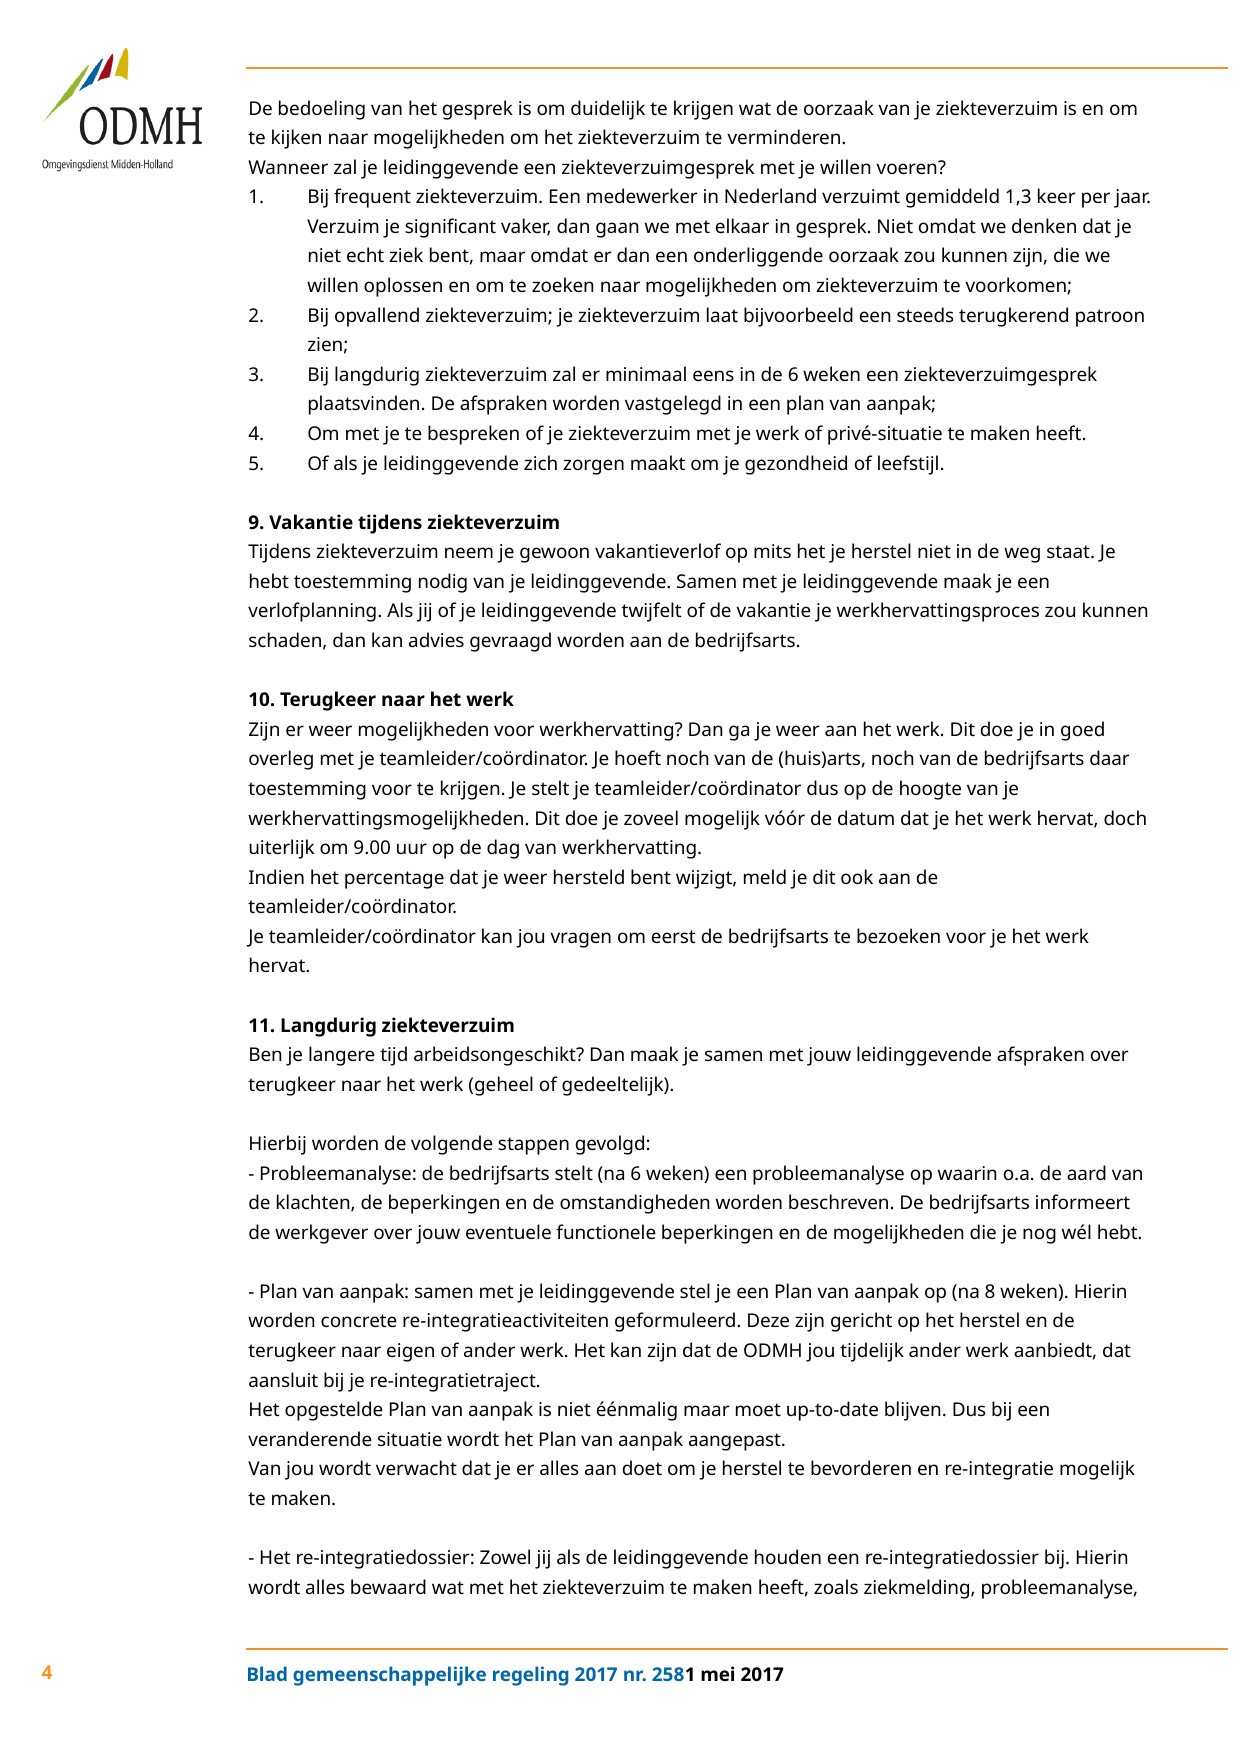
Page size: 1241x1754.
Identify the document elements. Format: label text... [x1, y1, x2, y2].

text Tijdens ziekteverzuim neem je gewoon vakantieverlof op mits het je herstel niet in de weg staat. Je hebt toestemming nodig van je leidinggevende. Samen met je leidinggevende maak je een verlofplanning. Als jij of je leidinggevende twijfelt of de vakantie je werkhervattingsproces zou kunnen schaden, dan kan advies gevraagd worden aan de bedrijfsarts. [248, 538, 1152, 653]
text - Probleemanalyse: de bedrijfsarts stelt (na 6 weken) een probleemanalyse op waarin o.a. de aard van de klachten, de beperkingen en de omstandigheden worden beschreven. De bedrijfsarts informeert de werkgever over jouw eventuele functionele beperkingen en de mogelijkheden die je nog wél hebt. [248, 1160, 1152, 1245]
text Ben je langere tijd arbeidsongeschikt? Dan maak je samen met jouw leidinggevende afspraken over terugkeer naar het werk (geheel of gedeeltelijk). [248, 1041, 1152, 1097]
text Hierbij worden de volgende stappen gevolgd: [248, 1130, 1152, 1156]
list Bij frequent ziekteverzuim. Een medewerker in Nederland verzuimt gemiddeld 1,3 keer per jaar. Verzuim je significant vaker, dan gaan we met elkaar in gesprek. Niet omdat we denken dat je niet echt ziek bent, maar omdat er dan een onderliggende oorzaak zou kunnen zijn, die we willen oplossen en om te zoeken naar mogelijkheden om ziekteverzuim te voorkomen; [248, 183, 1152, 298]
text Van jou wordt verwacht dat je er alles aan doet om je herstel te bevorderen en re-integratie mogelijk te maken. [248, 1456, 1152, 1511]
list Om met je te bespreken of je ziekteverzuim met je werk of privé-situatie te maken heeft. [248, 420, 1152, 446]
text - Plan van aanpak: samen met je leidinggevende stel je een Plan van aanpak op (na 8 weken). Hierin worden concrete re-integratieactiviteiten geformuleerd. Deze zijn gericht op het herstel en de terugkeer naar eigen of ander werk. Het kan zijn dat de ODMH jou tijdelijk ander werk aanbiedt, dat aansluit bij je re-integratietraject. [248, 1278, 1152, 1393]
text Indien het percentage dat je weer hersteld bent wijzigt, meld je dit ook aan de teamleider/coördinator. [248, 864, 1152, 919]
text 9. Vakantie tijdens ziekteverzuim [248, 509, 1152, 535]
picture [41, 47, 231, 172]
text - Het re-integratiedossier: Zowel jij als de leidinggevende houden een re-integratiedossier bij. Hierin wordt alles bewaard wat met het ziekteverzuim te maken heeft, zoals ziekmelding, probleemanalyse, [248, 1544, 1152, 1600]
text De bedoeling van het gesprek is om duidelijk te krijgen wat de oorzaak van je ziekteverzuim is en om te kijken naar mogelijkheden om het ziekteverzuim te verminderen. [248, 95, 1152, 150]
text Je teamleider/coördinator kan jou vragen om eerst de bedrijfsarts te bezoeken voor je het werk hervat. [248, 923, 1152, 978]
list Of als je leidinggevende zich zorgen maakt om je gezondheid of leefstijl. [248, 450, 1152, 476]
list Bij langdurig ziekteverzuim zal er minimaal eens in de 6 weken een ziekteverzuimgesprek plaatsvinden. De afspraken worden vastgelegd in een plan van aanpak; [248, 361, 1152, 416]
text Het opgestelde Plan van aanpak is niet éénmalig maar moet up-to-date blijven. Dus bij een veranderende situatie wordt het Plan van aanpak aangepast. [248, 1396, 1152, 1452]
text Zijn er weer mogelijkheden voor werkhervatting? Dan ga je weer aan het werk. Dit doe je in goed overleg met je teamleider/coördinator. Je hoeft noch van de (huis)arts, noch van de bedrijfsarts daar toestemming voor te krijgen. Je stelt je teamleider/coördinator dus op de hoogte van je werkhervattingsmogelijkheden. Dit doe je zoveel mogelijk vóór de datum dat je het werk hervat, doch uiterlijk om 9.00 uur op de dag van werkhervatting. [248, 716, 1152, 860]
list Bij opvallend ziekteverzuim; je ziekteverzuim laat bijvoorbeeld een steeds terugkerend patroon zien; [248, 302, 1152, 357]
text 10. Terugkeer naar het werk [248, 686, 1152, 712]
text 11. Langdurig ziekteverzuim [248, 1012, 1152, 1038]
text Wanneer zal je leidinggevende een ziekteverzuimgesprek met je willen voeren? [248, 154, 1152, 180]
